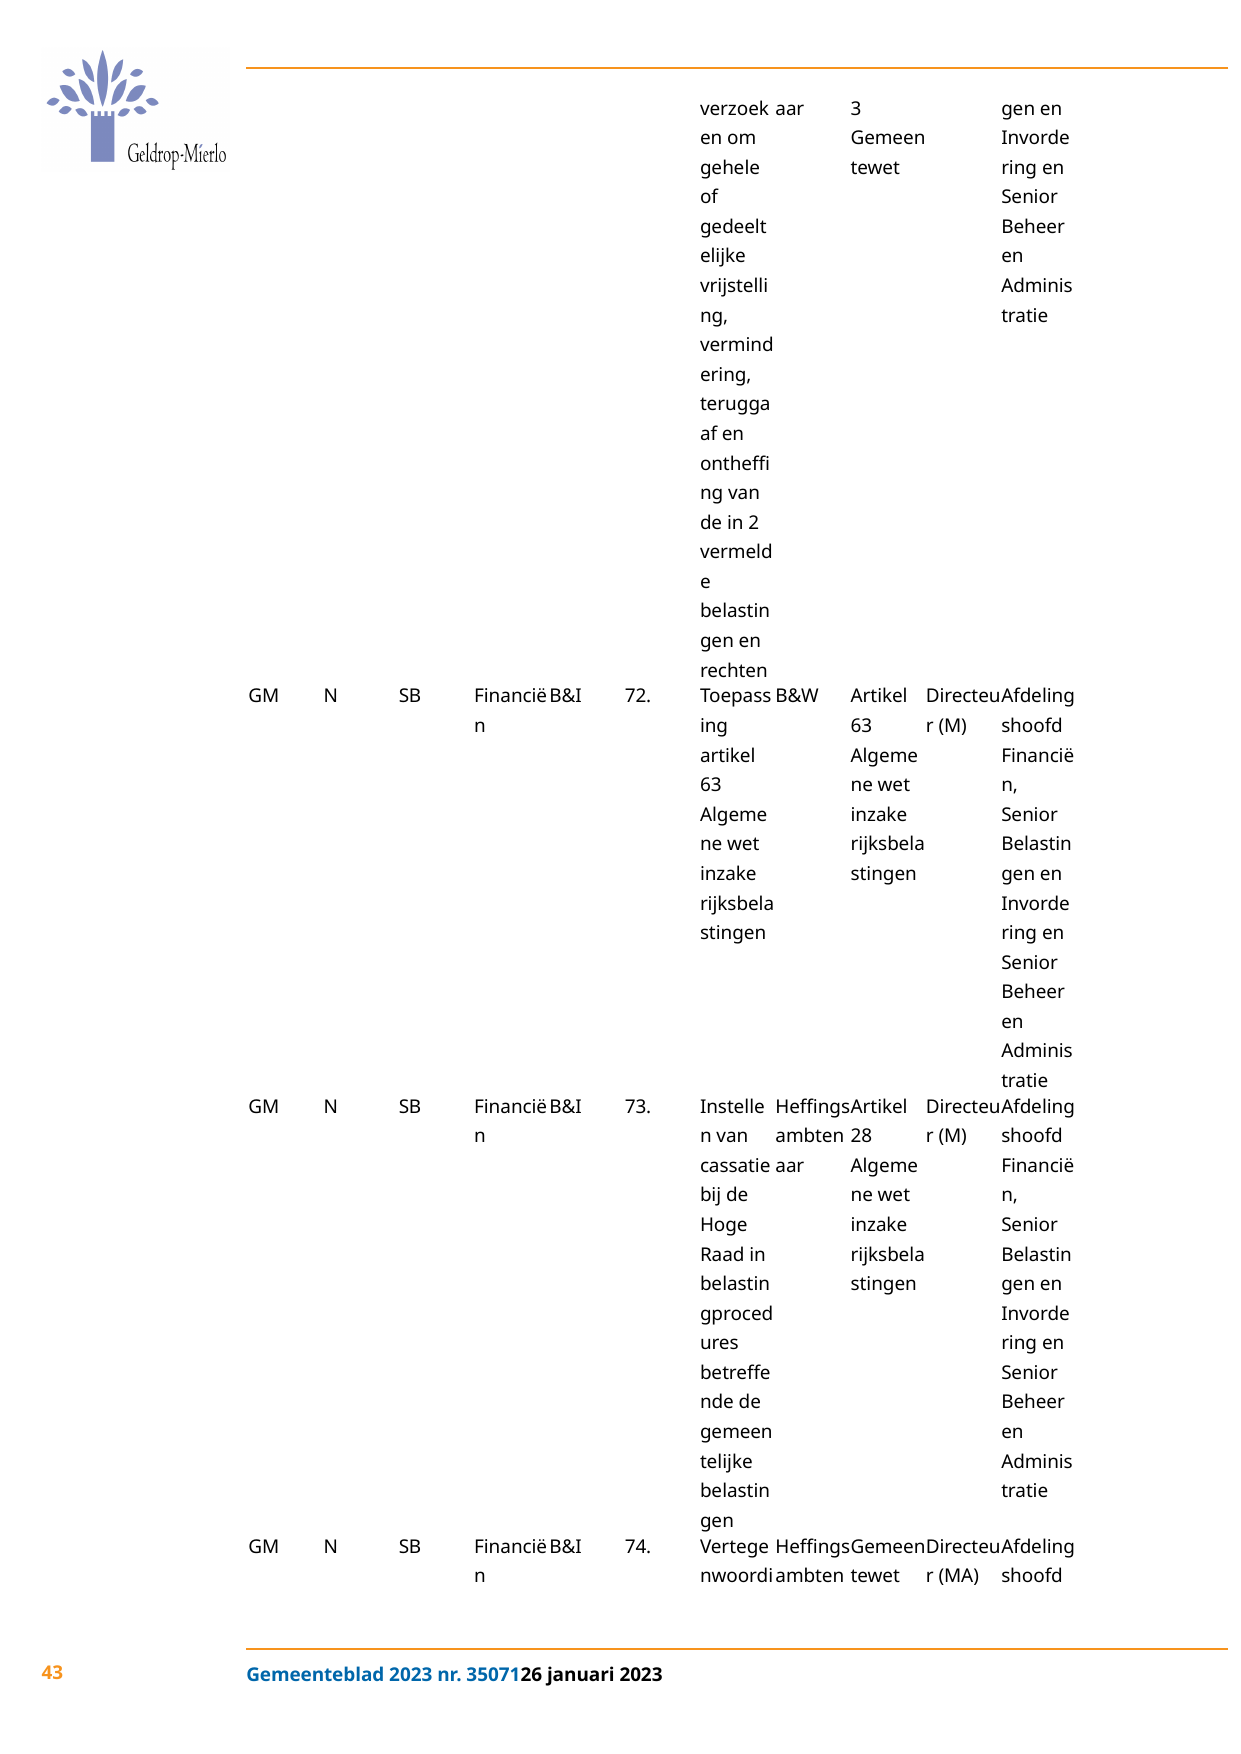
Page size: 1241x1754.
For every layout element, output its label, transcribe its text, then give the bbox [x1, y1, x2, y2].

table_cell 73. [625, 1093, 700, 1533]
table_cell Directeur (M) [926, 1093, 1001, 1533]
table_cell Afdelingshoofd Financiën, Senior Belastingen en Invordering en Senior Beheer en Administratie [1001, 1093, 1076, 1533]
table_cell Financiën [474, 1533, 549, 1588]
table_cell Afdelingshoofd Financiën, Senior Belastingen en Invordering en Senior Beheer en Administratie [1001, 683, 1076, 1093]
table_cell Financiën [474, 683, 549, 1093]
table_cell gen en Invordering en Senior Beheer en Administratie [1001, 95, 1076, 683]
table_cell Directeur (MA) [926, 1533, 1001, 1588]
table_cell B&W [775, 683, 850, 1093]
table_cell 72. [625, 683, 700, 1093]
table_cell 3 Gemeentewet [850, 95, 926, 683]
table_cell [1076, 1533, 1152, 1588]
table_cell SB [399, 683, 474, 1093]
table_cell [1076, 683, 1152, 1093]
table_cell verzoeken om gehele of gedeeltelijke vrijstelling, vermindering, teruggaaf en ontheffing van de in 2 vermelde belastingen en rechten [700, 95, 775, 683]
table_cell Heffingsambten [775, 1533, 850, 1588]
table_cell Artikel 28 Algemene wet inzake rijksbelastingen [850, 1093, 926, 1533]
table_cell [1076, 95, 1152, 683]
table_cell B&I [549, 1093, 624, 1533]
table_cell N [323, 683, 398, 1093]
table_cell Afdelingshoofd [1001, 1533, 1076, 1588]
table_cell SB [399, 1093, 474, 1533]
table_cell GM [248, 1093, 323, 1533]
table_cell Financiën [474, 1093, 549, 1533]
table_cell [549, 95, 624, 683]
table_cell Directeur (M) [926, 683, 1001, 1093]
table_cell GM [248, 683, 323, 1093]
table_cell [625, 95, 700, 683]
table_cell N [323, 1093, 398, 1533]
table_cell B&I [549, 1533, 624, 1588]
table_cell aar [775, 95, 850, 683]
table_cell [323, 95, 398, 683]
picture [41, 47, 231, 172]
table_cell SB [399, 1533, 474, 1588]
table_cell [474, 95, 549, 683]
table_cell Instellen van cassatie bij de Hoge Raad in belastingprocedures betreffende de gemeentelijke belastingen [700, 1093, 775, 1533]
table_cell N [323, 1533, 398, 1588]
table_cell Artikel 63 Algemene wet inzake rijksbelastingen [850, 683, 926, 1093]
table_cell Gemeentewet [850, 1533, 926, 1588]
table_cell [399, 95, 474, 683]
table_cell Heffingsambtenaar [775, 1093, 850, 1533]
table_cell 74. [625, 1533, 700, 1588]
table_cell Vertegenwoordi [700, 1533, 775, 1588]
table_cell [926, 95, 1001, 683]
table_cell Toepassing artikel 63 Algemene wet inzake rijksbelastingen [700, 683, 775, 1093]
table_cell B&I [549, 683, 624, 1093]
table_cell GM [248, 1533, 323, 1588]
table_cell [1076, 1093, 1152, 1533]
table_cell [248, 95, 323, 683]
